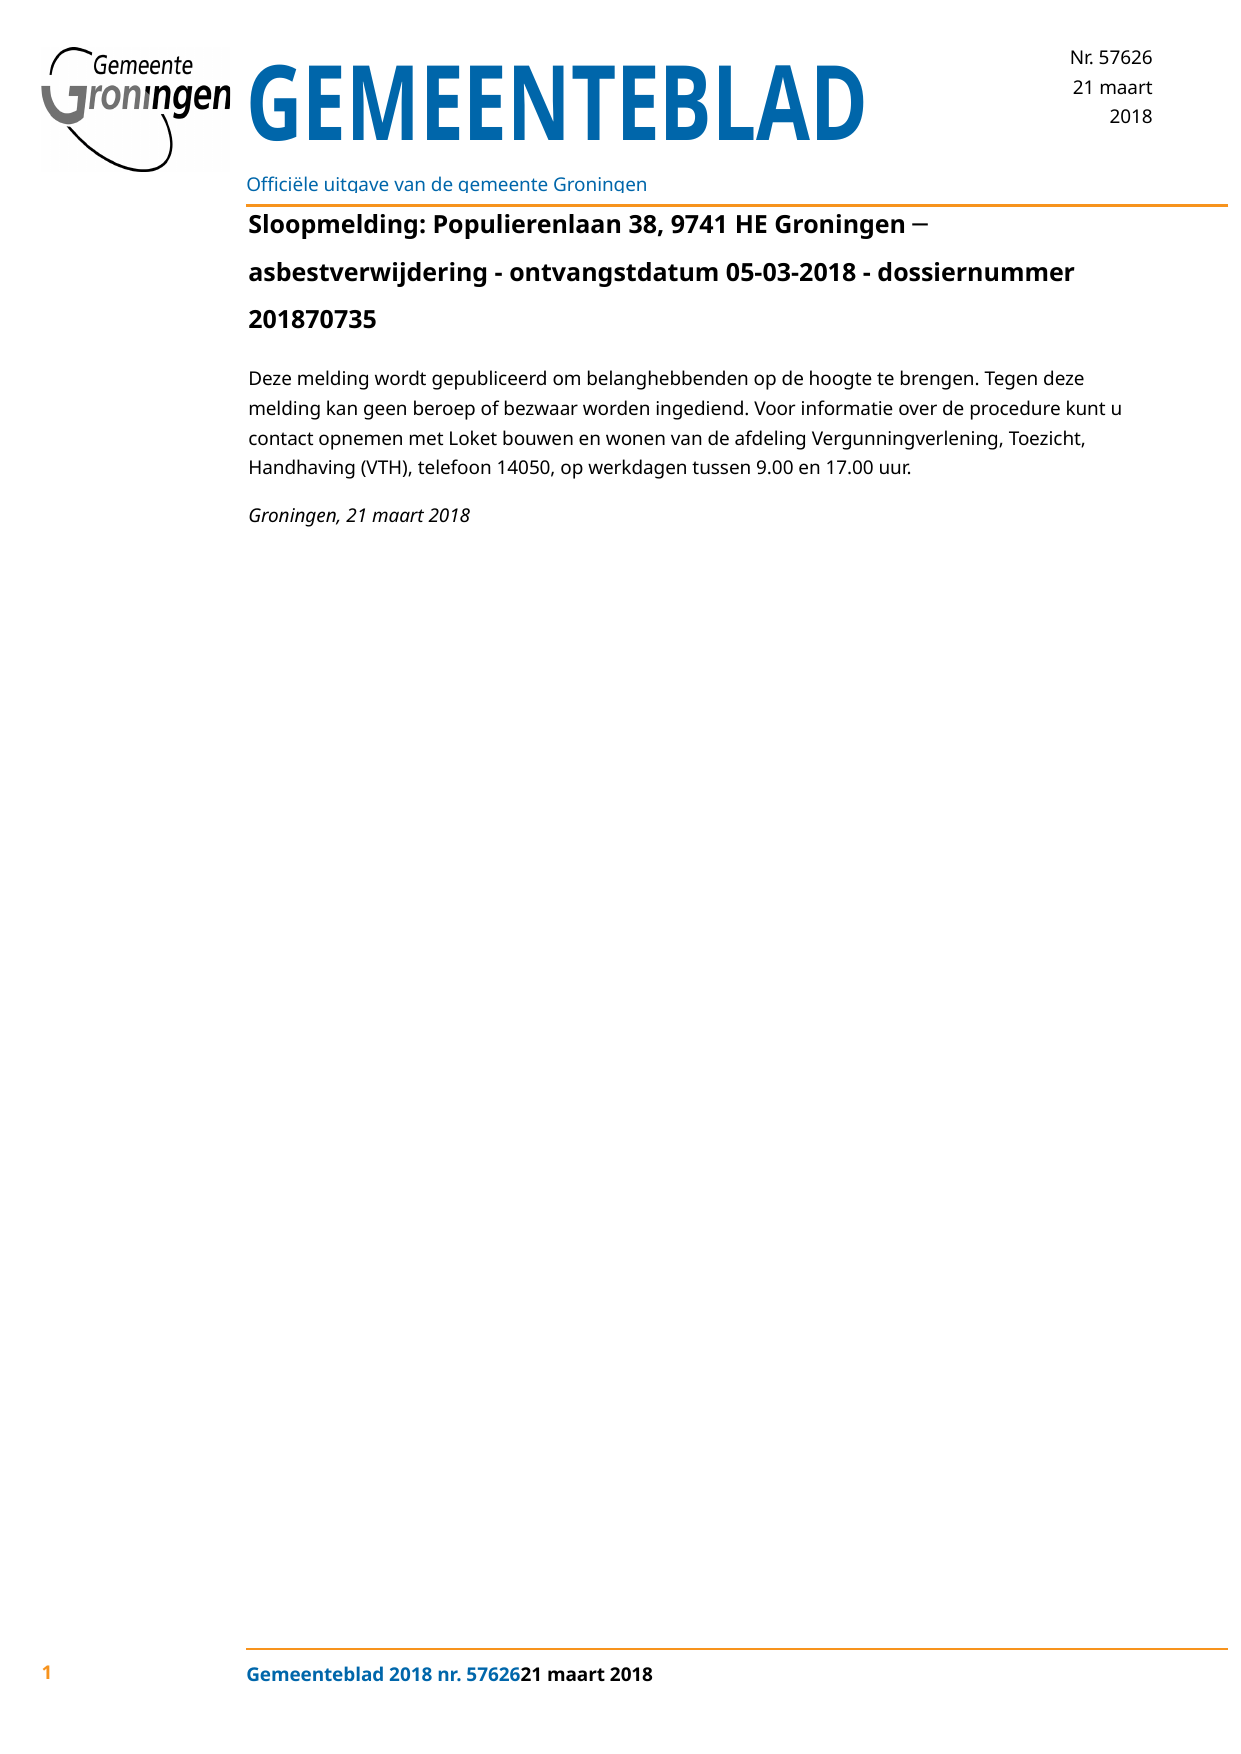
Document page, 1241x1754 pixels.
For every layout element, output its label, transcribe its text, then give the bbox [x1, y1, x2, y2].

text Deze melding wordt gepubliceerd om belanghebbenden op de hoogte te brengen. Tegen deze melding kan geen beroep of bezwaar worden ingediend. Voor informatie over de procedure kunt u contact opnemen met Loket bouwen en wonen van de afdeling Vergunningverlening, Toezicht, Handhaving (VTH), telefoon 14050, op werkdagen tussen 9.00 en 17.00 uur. [248, 366, 1152, 480]
text Sloopmelding: Populierenlaan 38, 9741 HE Groningen ─ asbestverwijdering - ontvangstdatum 05-03-2018 - dossiernummer 201870735 [248, 207, 1152, 336]
picture [41, 47, 231, 172]
text Groningen, 21 maart 2018 [248, 502, 1152, 528]
